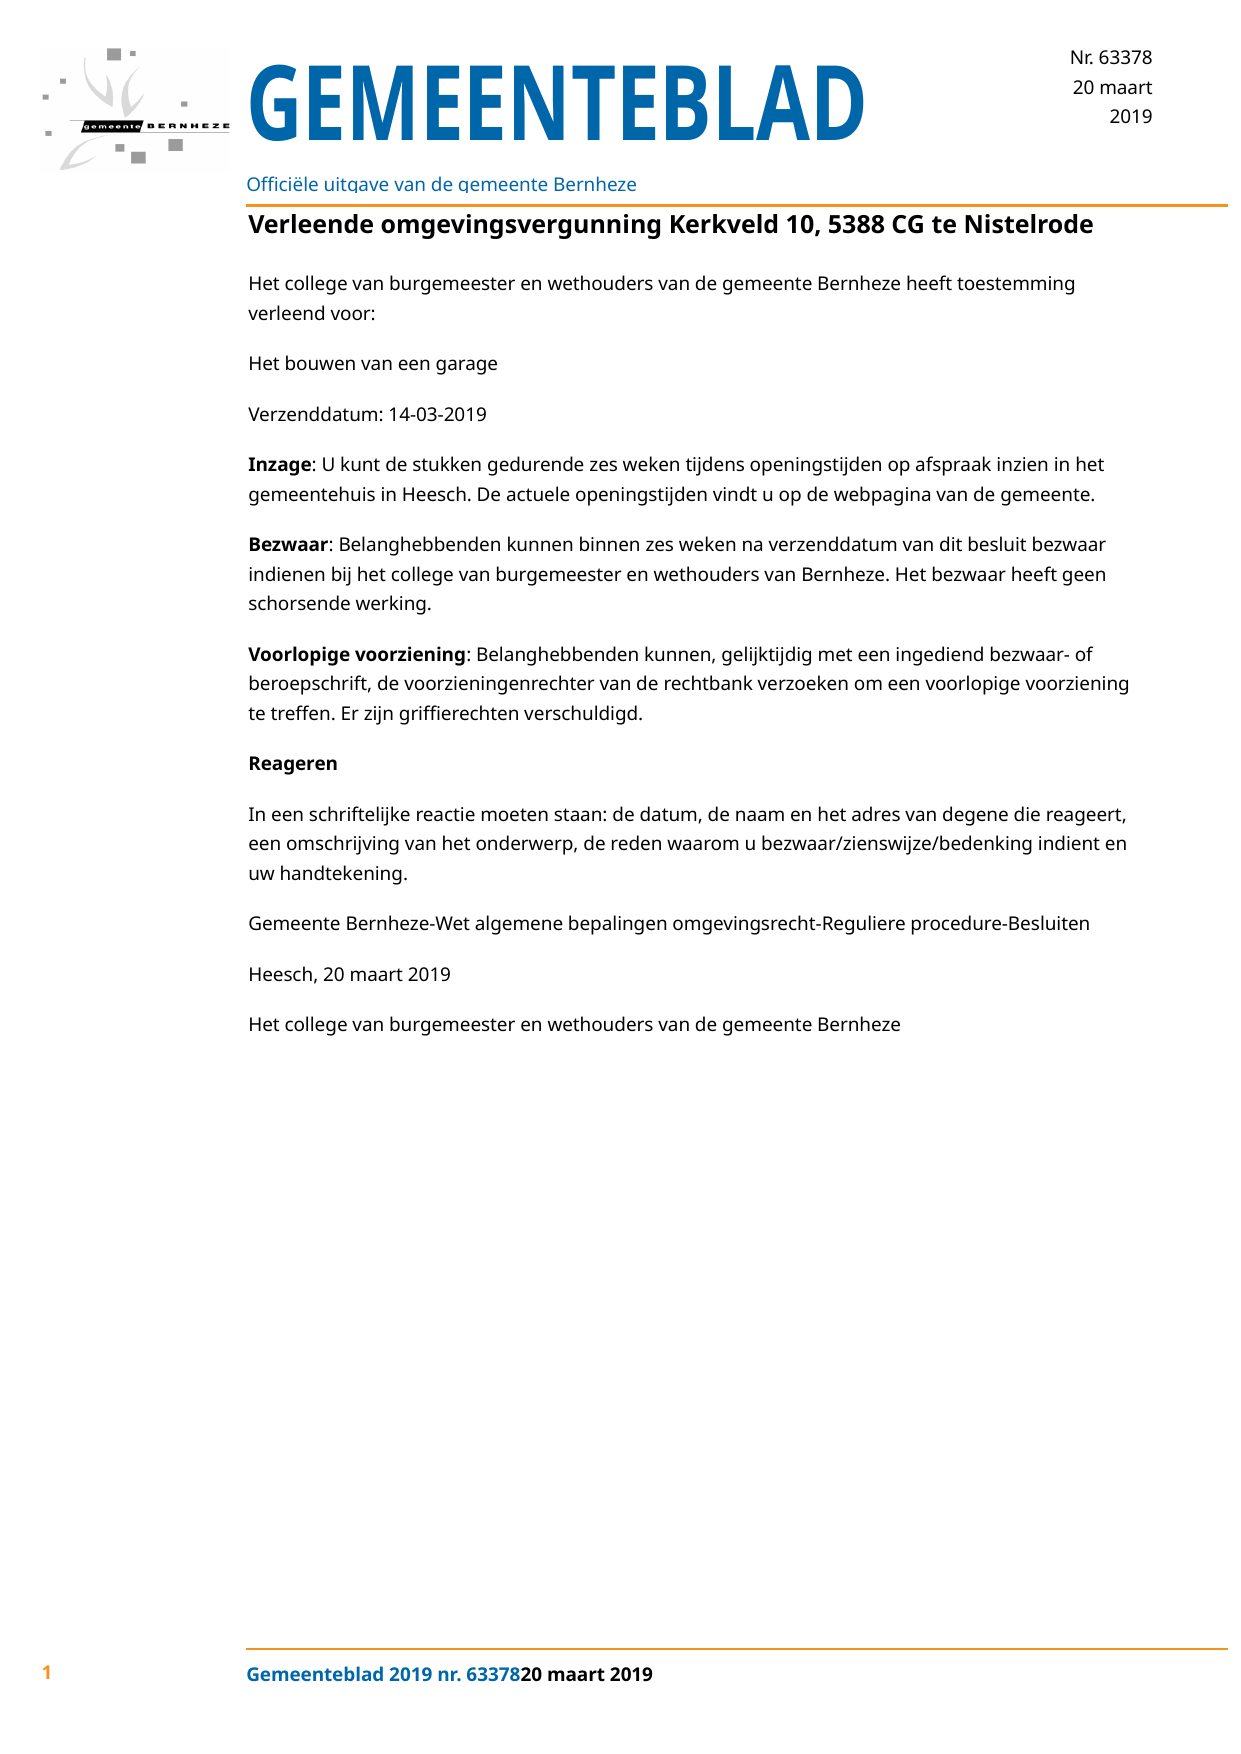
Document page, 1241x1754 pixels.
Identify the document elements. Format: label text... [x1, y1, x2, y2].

text In een schriftelijke reactie moeten staan: de datum, de naam en het adres van degene die reageert, een omschrijving van het onderwerp, de reden waarom u bezwaar/zienswijze/bedenking indient en uw handtekening. [248, 801, 1152, 886]
text Heesch, 20 maart 2019 [248, 961, 1152, 986]
text Het college van burgemeester en wethouders van de gemeente Bernheze [248, 1011, 1152, 1037]
text Verleende omgevingsvergunning Kerkveld 10, 5388 CG te Nistelrode [248, 207, 1152, 241]
text Inzage: U kunt de stukken gedurende zes weken tijdens openingstijden op afspraak inzien in het gemeentehuis in Heesch. De actuele openingstijden vindt u op de webpagina van de gemeente. [248, 451, 1152, 506]
picture [41, 47, 231, 172]
text Bezwaar: Belanghebbenden kunnen binnen zes weken na verzenddatum van dit besluit bezwaar indienen bij het college van burgemeester en wethouders van Bernheze. Het bezwaar heeft geen schorsende werking. [248, 531, 1152, 616]
text Reageren [248, 750, 1152, 776]
text Het college van burgemeester en wethouders van de gemeente Bernheze heeft toestemming verleend voor: [248, 270, 1152, 326]
text Verzenddatum: 14-03-2019 [248, 401, 1152, 426]
text Gemeente Bernheze-Wet algemene bepalingen omgevingsrecht-Reguliere procedure-Besluiten [248, 910, 1152, 936]
text Het bouwen van een garage [248, 350, 1152, 376]
text Voorlopige voorziening: Belanghebbenden kunnen, gelijktijdig met een ingediend bezwaar- of beroepschrift, de voorzieningenrechter van de rechtbank verzoeken om een voorlopige voorziening te treffen. Er zijn griffierechten verschuldigd. [248, 641, 1152, 726]
